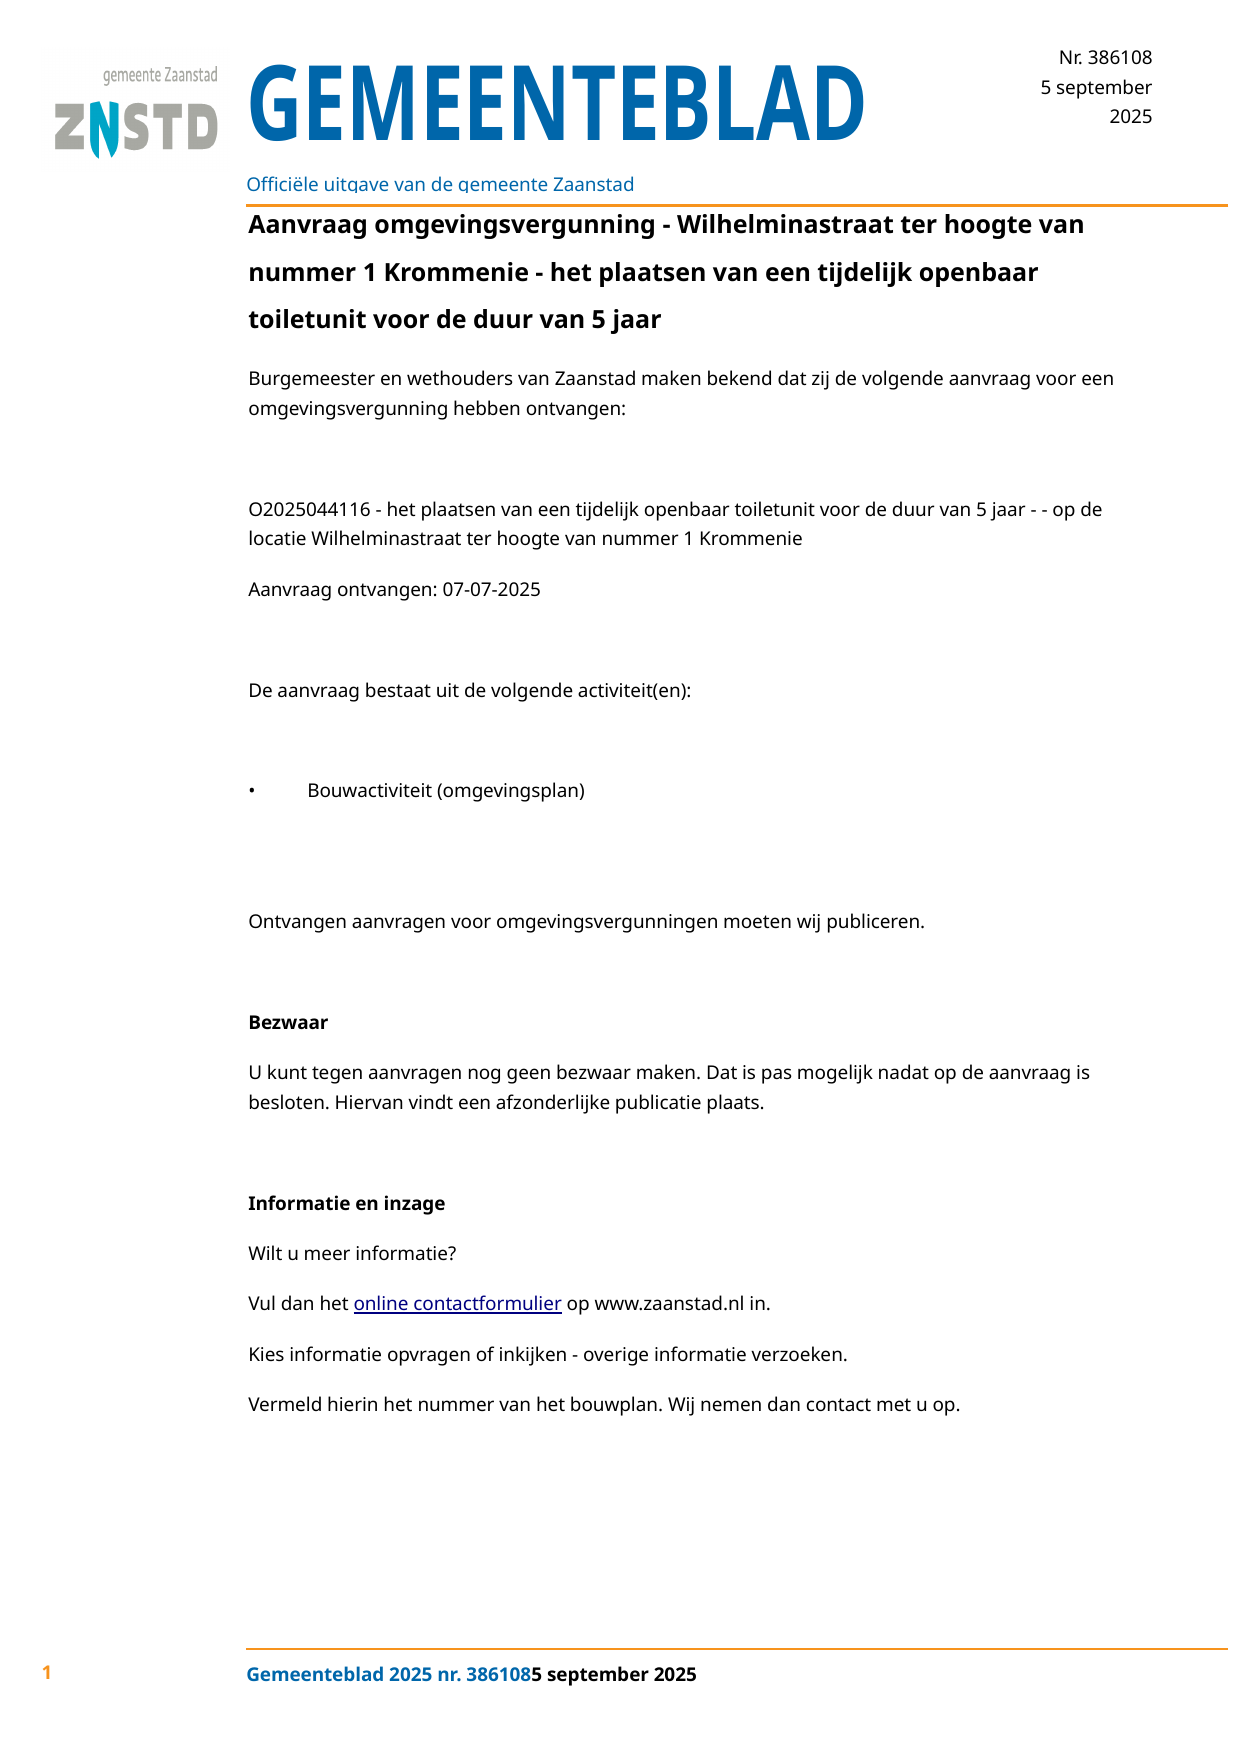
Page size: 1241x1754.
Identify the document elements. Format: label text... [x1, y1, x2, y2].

picture [41, 47, 231, 172]
text Bezwaar [248, 1009, 1152, 1034]
text Kies informatie opvragen of inkijken - overige informatie verzoeken. [248, 1341, 1152, 1367]
text Wilt u meer informatie? [248, 1240, 1152, 1266]
text Vermeld hierin het nummer van het bouwplan. Wij nemen dan contact met u op. [248, 1391, 1152, 1417]
text De aanvraag bestaat uit de volgende activiteit(en): [248, 677, 1152, 702]
text Burgemeester en wethouders van Zaanstad maken bekend dat zij de volgende aanvraag voor een omgevingsvergunning hebben ontvangen: [248, 366, 1152, 421]
text O2025044116 - het plaatsen van een tijdelijk openbaar toiletunit voor de duur van 5 jaar - - op de locatie Wilhelminastraat ter hoogte van nummer 1 Krommenie [248, 496, 1152, 551]
list Bouwactiviteit (omgevingsplan) [248, 778, 1152, 803]
text Informatie en inzage [248, 1190, 1152, 1215]
text Ontvangen aanvragen voor omgevingsvergunningen moeten wij publiceren. [248, 908, 1152, 934]
text Aanvraag omgevingsvergunning - Wilhelminastraat ter hoogte van nummer 1 Krommenie - het plaatsen van een tijdelijk openbaar toiletunit voor de duur van 5 jaar [248, 207, 1152, 336]
text U kunt tegen aanvragen nog geen bezwaar maken. Dat is pas mogelijk nadat op de aanvraag is besloten. Hiervan vindt een afzonderlijke publicatie plaats. [248, 1059, 1152, 1114]
text Vul dan het online contactformulier op www.zaanstad.nl in. [248, 1291, 1152, 1316]
text Aanvraag ontvangen: 07-07-2025 [248, 576, 1152, 602]
